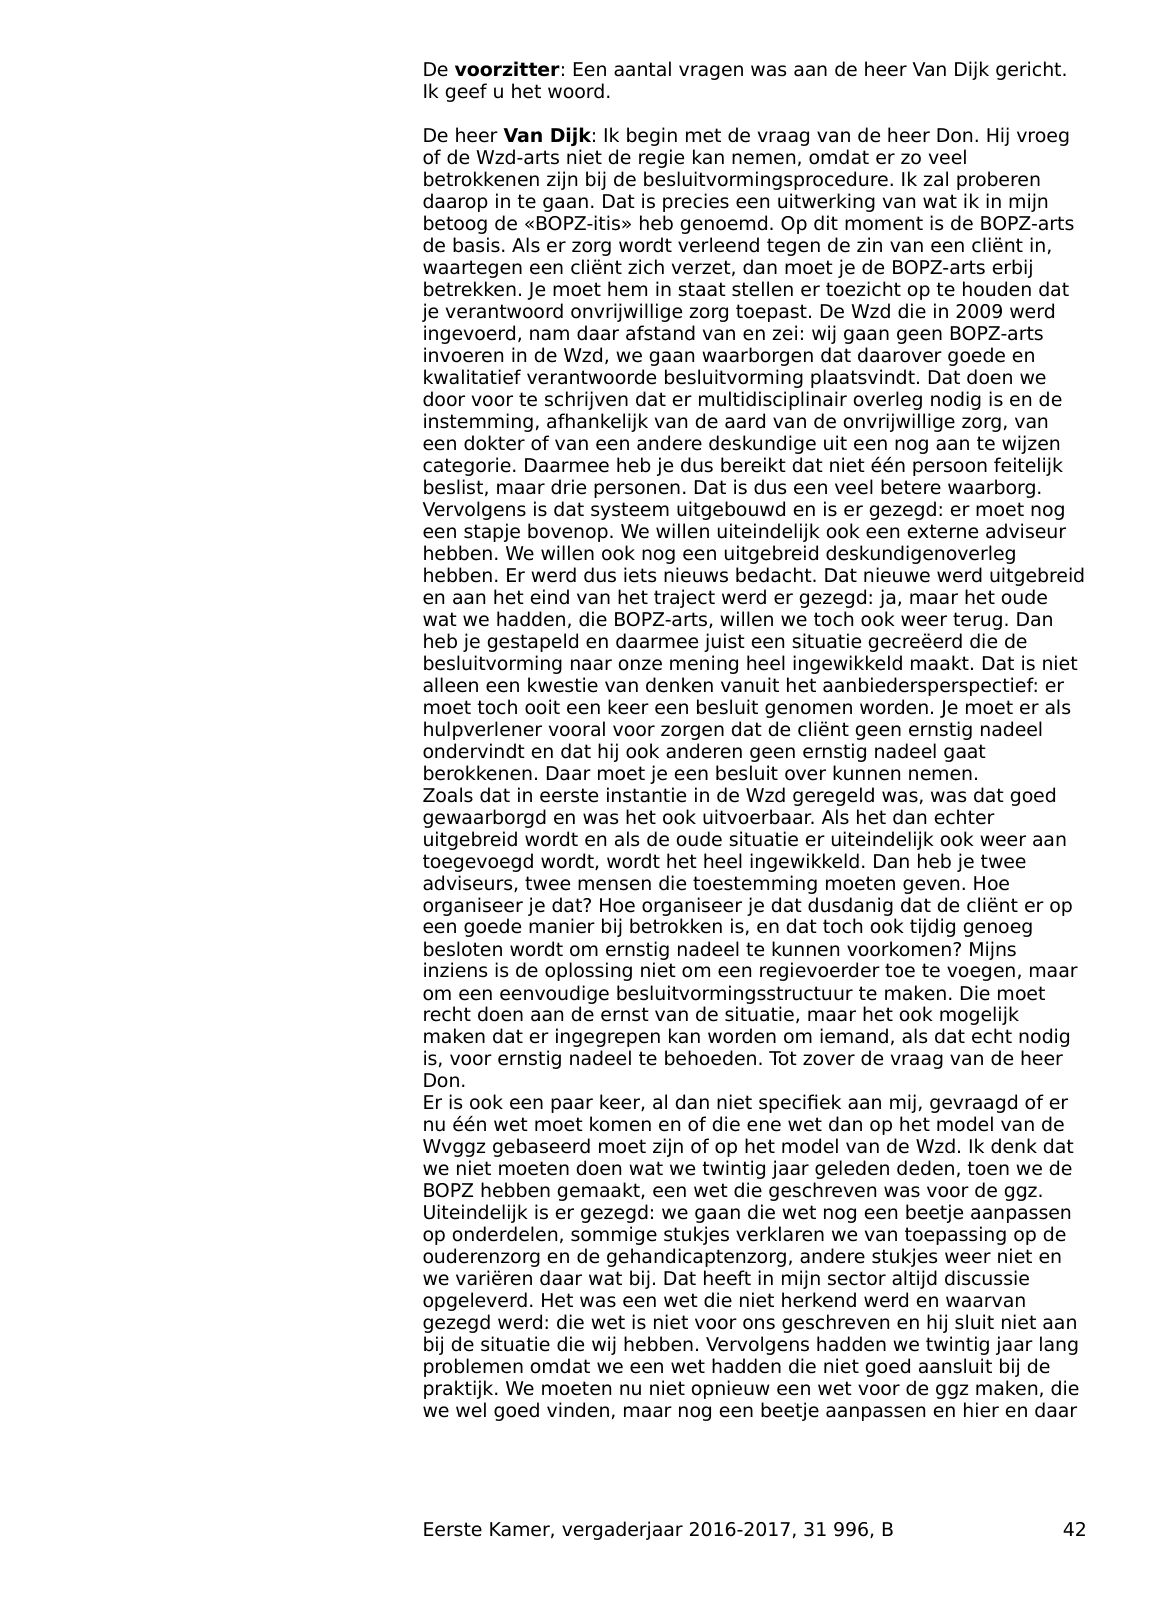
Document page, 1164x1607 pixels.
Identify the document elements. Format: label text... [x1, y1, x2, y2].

text Zoals dat in eerste instantie in de Wzd geregeld was, was dat goed gewaarborgd en was het ook uitvoerbaar. Als het dan echter uitgebreid wordt en als de oude situatie er uiteindelijk ook weer aan toegevoegd wordt, wordt het heel ingewikkeld. Dan heb je twee adviseurs, twee mensen die toestemming moeten geven. Hoe organiseer je dat? Hoe organiseer je dat dusdanig dat de cliënt er op een goede manier bij betrokken is, en dat toch ook tijdig genoeg besloten wordt om ernstig nadeel te kunnen voorkomen? Mijns inziens is de oplossing niet om een regievoerder toe te voegen, maar om een eenvoudige besluitvormingsstructuur te maken. Die moet recht doen aan de ernst van de situatie, maar het ook mogelijk maken dat er ingegrepen kan worden om iemand, als dat echt nodig is, voor ernstig nadeel te behoeden. Tot zover de vraag van de heer Don. [422, 784, 1087, 1092]
text De voorzitter: Een aantal vragen was aan de heer Van Dijk gericht. Ik geef u het woord. [422, 59, 1087, 103]
text De heer Van Dijk: Ik begin met de vraag van de heer Don. Hij vroeg of de Wzd-arts niet de regie kan nemen, omdat er zo veel betrokkenen zijn bij de besluitvormingsprocedure. Ik zal proberen daarop in te gaan. Dat is precies een uitwerking van wat ik in mijn betoog de «BOPZ-itis» heb genoemd. Op dit moment is de BOPZ-arts de basis. Als er zorg wordt verleend tegen de zin van een cliënt in, waartegen een cliënt zich verzet, dan moet je de BOPZ-arts erbij betrekken. Je moet hem in staat stellen er toezicht op te houden dat je verantwoord onvrijwillige zorg toepast. De Wzd die in 2009 werd ingevoerd, nam daar afstand van en zei: wij gaan geen BOPZ-arts invoeren in de Wzd, we gaan waarborgen dat daarover goede en kwalitatief verantwoorde besluitvorming plaatsvindt. Dat doen we door voor te schrijven dat er multidisciplinair overleg nodig is en de instemming, afhankelijk van de aard van de onvrijwillige zorg, van een dokter of van een andere deskundige uit een nog aan te wijzen categorie. Daarmee heb je dus bereikt dat niet één persoon feitelijk beslist, maar drie personen. Dat is dus een veel betere waarborg. Vervolgens is dat systeem uitgebouwd en is er gezegd: er moet nog een stapje bovenop. We willen uiteindelijk ook een externe adviseur hebben. We willen ook nog een uitgebreid deskundigenoverleg hebben. Er werd dus iets nieuws bedacht. Dat nieuwe werd uitgebreid en aan het eind van het traject werd er gezegd: ja, maar het oude wat we hadden, die BOPZ-arts, willen we toch ook weer terug. Dan heb je gestapeld en daarmee juist een situatie gecreëerd die de besluitvorming naar onze mening heel ingewikkeld maakt. Dat is niet alleen een kwestie van denken vanuit het aanbiedersperspectief: er moet toch ooit een keer een besluit genomen worden. Je moet er als hulpverlener vooral voor zorgen dat de cliënt geen ernstig nadeel ondervindt en dat hij ook anderen geen ernstig nadeel gaat berokkenen. Daar moet je een besluit over kunnen nemen. [422, 125, 1087, 784]
text Er is ook een paar keer, al dan niet specifiek aan mij, gevraagd of er nu één wet moet komen en of die ene wet dan op het model van de Wvggz gebaseerd moet zijn of op het model van de Wzd. Ik denk dat we niet moeten doen wat we twintig jaar geleden deden, toen we de BOPZ hebben gemaakt, een wet die geschreven was voor de ggz. Uiteindelijk is er gezegd: we gaan die wet nog een beetje aanpassen op onderdelen, sommige stukjes verklaren we van toepassing op de ouderenzorg en de gehandicaptenzorg, andere stukjes weer niet en we variëren daar wat bij. Dat heeft in mijn sector altijd discussie opgeleverd. Het was een wet die niet herkend werd en waarvan gezegd werd: die wet is niet voor ons geschreven en hij sluit niet aan bij de situatie die wij hebben. Vervolgens hadden we twintig jaar lang problemen omdat we een wet hadden die niet goed aansluit bij de praktijk. We moeten nu niet opnieuw een wet voor de ggz maken, die we wel goed vinden, maar nog een beetje aanpassen en hier en daar [422, 1092, 1087, 1422]
